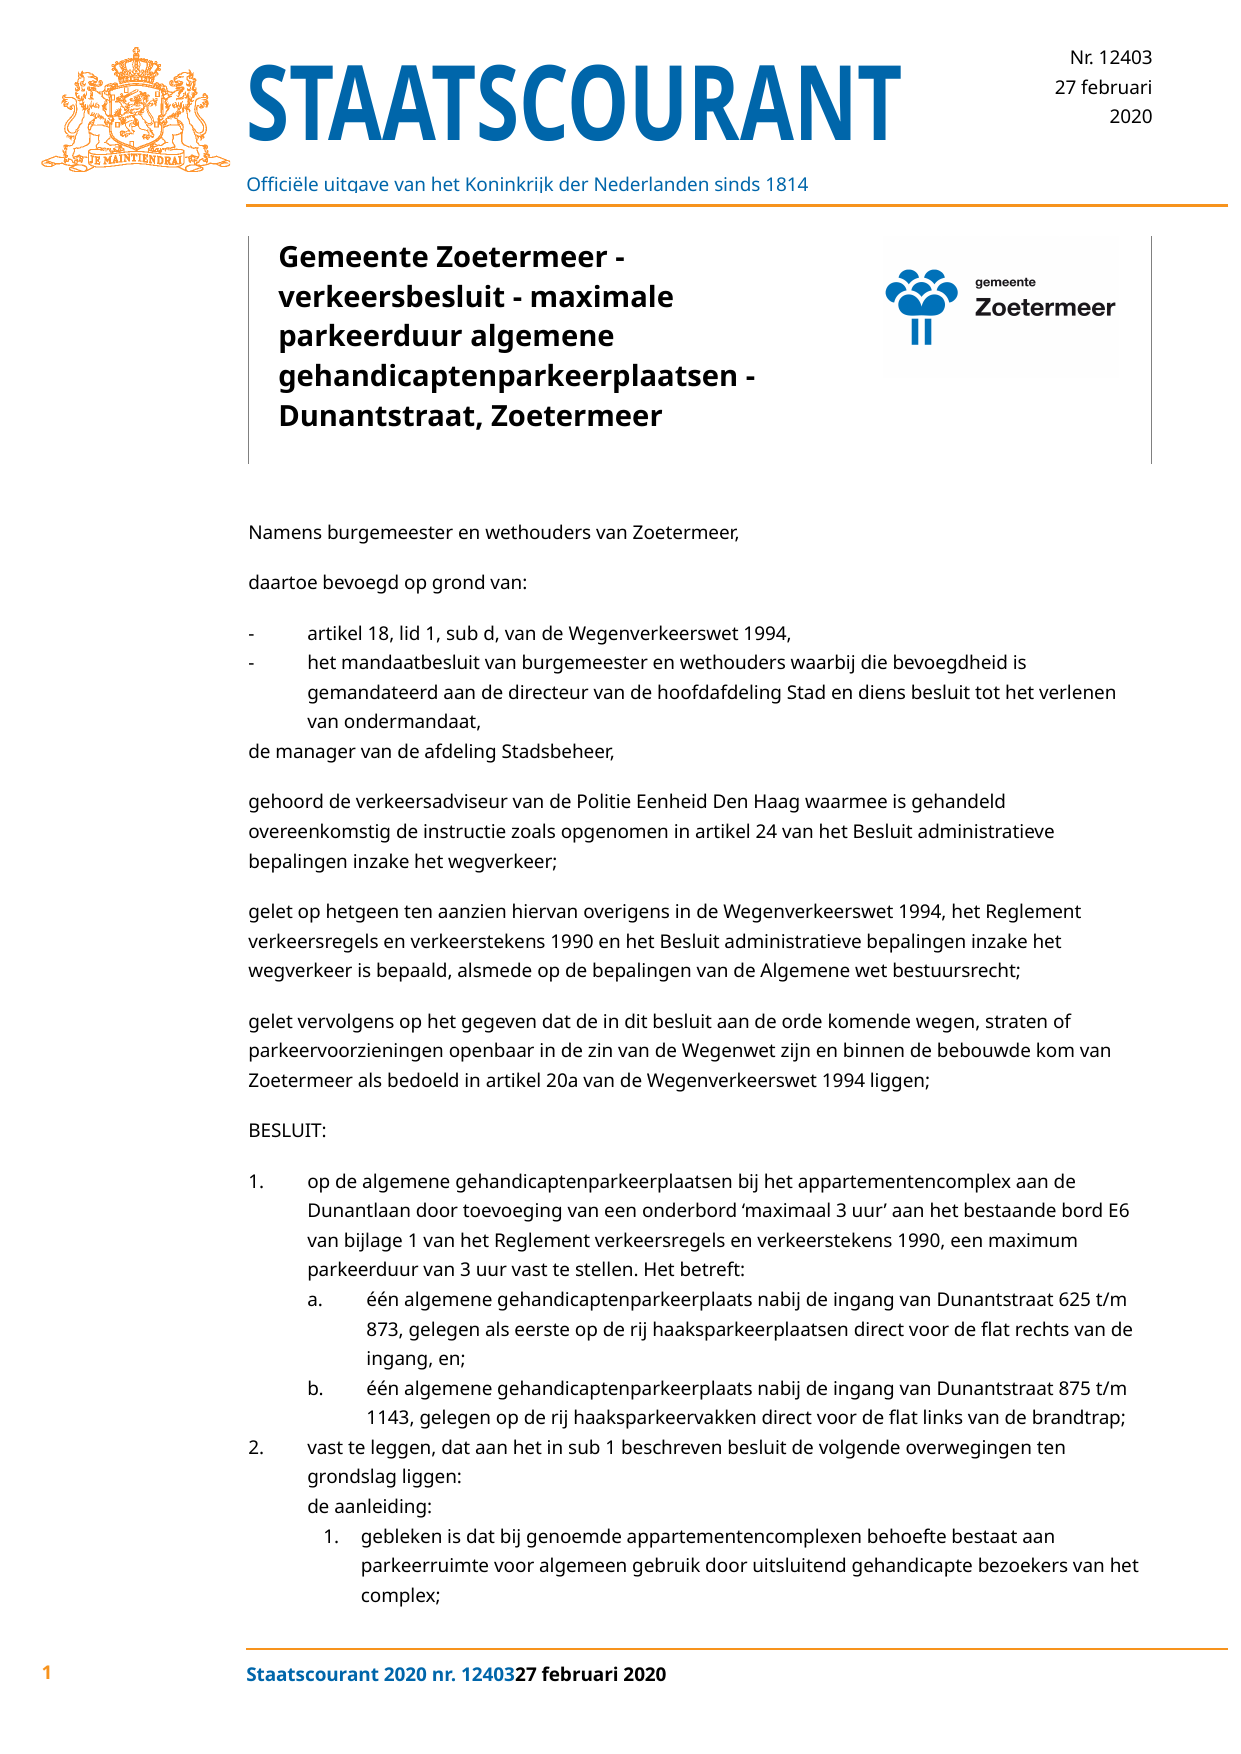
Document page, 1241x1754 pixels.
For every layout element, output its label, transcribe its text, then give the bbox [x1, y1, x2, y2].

list gebleken is dat bij genoemde appartementencomplexen behoefte bestaat aan parkeerruimte voor algemeen gebruik door uitsluitend gehandicapte bezoekers van het complex; [323, 1523, 1152, 1608]
list vast te leggen, dat aan het in sub 1 beschreven besluit de volgende overwegingen ten grondslag liggen: [248, 1434, 1152, 1489]
list het mandaatbesluit van burgemeester en wethouders waarbij die bevoegdheid is gemandateerd aan de directeur van de hoofdafdeling Stad en diens besluit tot het verlenen van ondermandaat, [248, 649, 1152, 734]
picture [41, 47, 231, 172]
text gelet op hetgeen ten aanzien hiervan overigens in de Wegenverkeerswet 1994, het Reglement verkeersregels en verkeerstekens 1990 en het Besluit administratieve bepalingen inzake het wegverkeer is bepaald, alsmede op de bepalingen van de Algemene wet bestuursrecht; [248, 898, 1152, 983]
list één algemene gehandicaptenparkeerplaats nabij de ingang van Dunantstraat 625 t/m 873, gelegen als eerste op de rij haaksparkeerplaatsen direct voor de flat rechts van de ingang, en; [307, 1286, 1152, 1371]
list de aanleiding: [248, 1493, 1152, 1519]
text de manager van de afdeling Stadsbeheer, [248, 738, 1152, 764]
list artikel 18, lid 1, sub d, van de Wegenverkeerswet 1994, [248, 620, 1152, 646]
list op de algemene gehandicaptenparkeerplaatsen bij het appartementencomplex aan de Dunantlaan door toevoeging van een onderbord ‘maximaal 3 uur’ aan het bestaande bord E6 van bijlage 1 van het Reglement verkeersregels en verkeerstekens 1990, een maximum parkeerduur van 3 uur vast te stellen. Het betreft: [248, 1168, 1152, 1282]
text gelet vervolgens op het gegeven dat de in dit besluit aan de orde komende wegen, straten of parkeervoorzieningen openbaar in de zin van de Wegenwet zijn en binnen de bebouwde kom van Zoetermeer als bedoeld in artikel 20a van de Wegenverkeerswet 1994 liggen; [248, 1008, 1152, 1093]
list één algemene gehandicaptenparkeerplaats nabij de ingang van Dunantstraat 875 t/m 1143, gelegen op de rij haaksparkeervakken direct voor de flat links van de brandtrap; [307, 1375, 1152, 1430]
table_header [850, 236, 1151, 464]
text BESLUIT: [248, 1117, 1152, 1143]
text daartoe bevoegd op grond van: [248, 569, 1152, 595]
picture [882, 236, 1119, 378]
table_header Gemeente Zoetermeer - verkeersbesluit - maximale parkeerduur algemene gehandicaptenparkeerplaatsen - Dunantstraat, Zoetermeer [249, 236, 850, 464]
text Namens burgemeester en wethouders van Zoetermeer, [248, 519, 1152, 545]
text gehoord de verkeersadviseur van de Politie Eenheid Den Haag waarmee is gehandeld overeenkomstig de instructie zoals opgenomen in artikel 24 van het Besluit administratieve bepalingen inzake het wegverkeer; [248, 789, 1152, 873]
